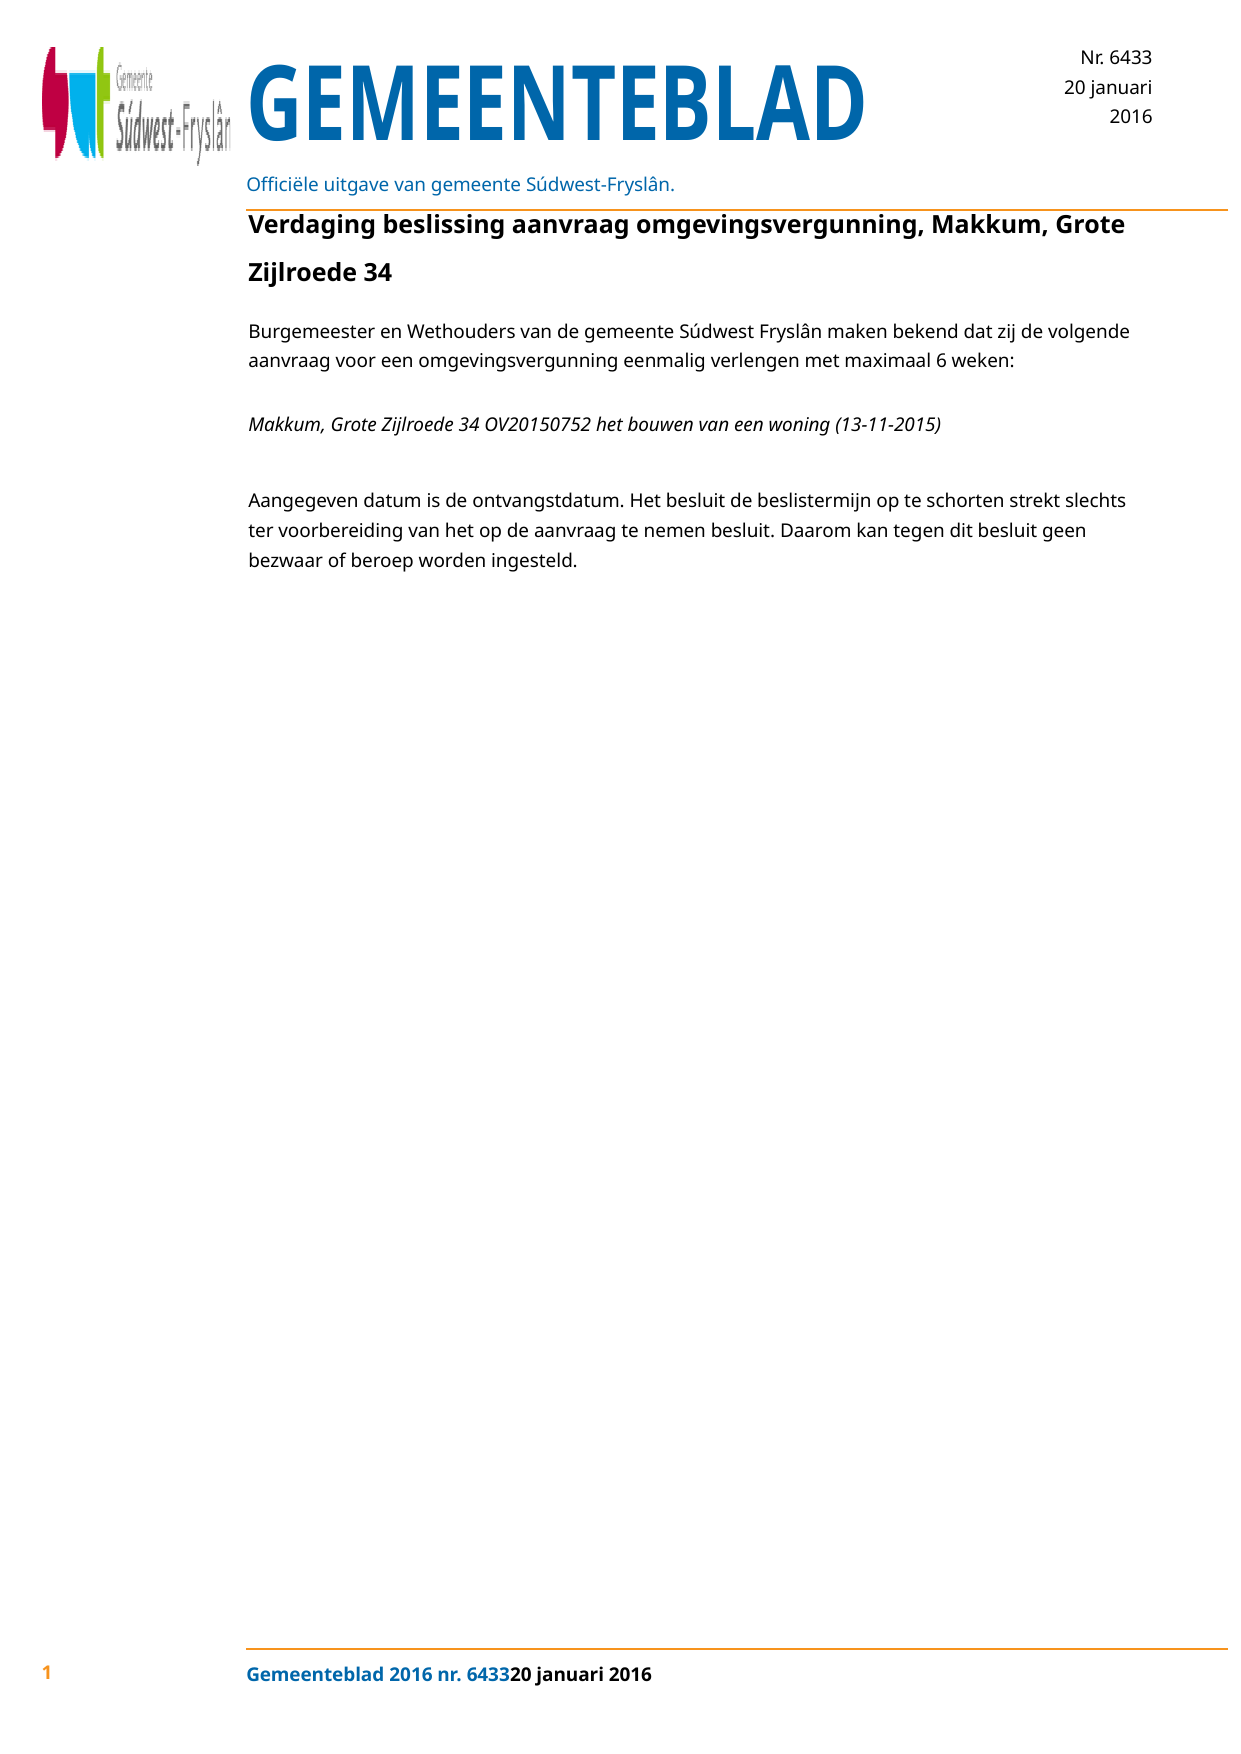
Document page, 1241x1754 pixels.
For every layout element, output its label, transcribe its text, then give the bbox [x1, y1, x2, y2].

text Aangegeven datum is de ontvangstdatum. Het besluit de beslistermijn op te schorten strekt slechts ter voorbereiding van het op de aanvraag te nemen besluit. Daarom kan tegen dit besluit geen bezwaar of beroep worden ingesteld. [248, 488, 1152, 572]
picture [41, 47, 231, 172]
text Burgemeester en Wethouders van de gemeente Súdwest Fryslân maken bekend dat zij de volgende aanvraag voor een omgevingsvergunning eenmalig verlengen met maximaal 6 weken: [248, 318, 1152, 373]
text Verdaging beslissing aanvraag omgevingsvergunning, Makkum, Grote Zijlroede 34 [248, 211, 1152, 288]
text Makkum, Grote Zijlroede 34 OV20150752 het bouwen van een woning (13-11-2015) [248, 411, 1152, 437]
